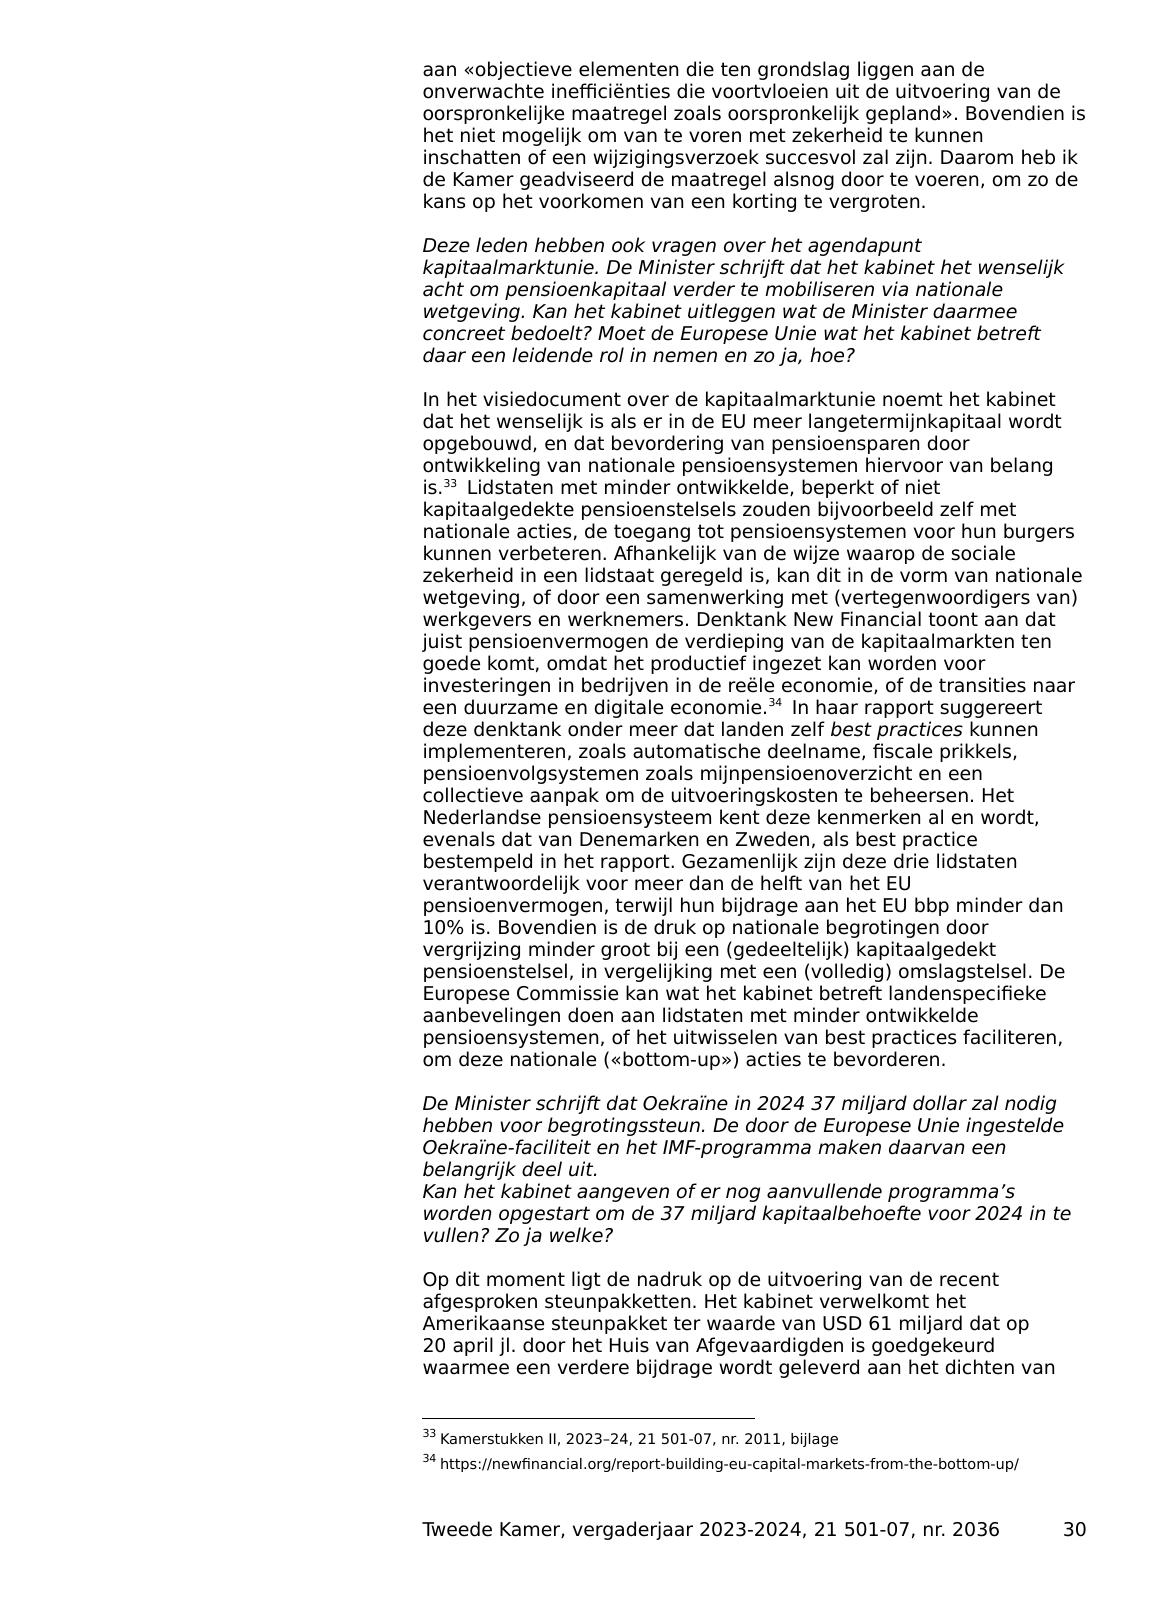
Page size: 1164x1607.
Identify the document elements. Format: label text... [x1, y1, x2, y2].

text https://newfinancial.org/report-building-eu-capital-markets-from-the-bottom-up/ [422, 1452, 1087, 1474]
text Op dit moment ligt de nadruk op de uitvoering van de recent afgesproken steunpakketten. Het kabinet verwelkomt het Amerikaanse steunpakket ter waarde van USD 61 miljard dat op 20 april jl. door het Huis van Afgevaardigden is goedgekeurd waarmee een verdere bijdrage wordt geleverd aan het dichten van [422, 1269, 1087, 1379]
text Kan het kabinet aangeven of er nog aanvullende programma’s worden opgestart om de 37 miljard kapitaalbehoefte voor 2024 in te vullen? Zo ja welke? [422, 1181, 1087, 1247]
text Deze leden hebben ook vragen over het agendapunt kapitaalmarktunie. De Minister schrijft dat het kabinet het wenselijk acht om pensioenkapitaal verder te mobiliseren via nationale wetgeving. Kan het kabinet uitleggen wat de Minister daarmee concreet bedoelt? Moet de Europese Unie wat het kabinet betreft daar een leidende rol in nemen en zo ja, hoe? [422, 235, 1087, 367]
text aan «objectieve elementen die ten grondslag liggen aan de onverwachte inefficiënties die voortvloeien uit de uitvoering van de oorspronkelijke maatregel zoals oorspronkelijk gepland». Bovendien is het niet mogelijk om van te voren met zekerheid te kunnen inschatten of een wijzigingsverzoek succesvol zal zijn. Daarom heb ik de Kamer geadviseerd de maatregel alsnog door te voeren, om zo de kans op het voorkomen van een korting te vergroten. [422, 59, 1087, 213]
text Kamerstukken II, 2023–24, 21 501-07, nr. 2011, bijlage [422, 1427, 1087, 1449]
text De Minister schrijft dat Oekraïne in 2024 37 miljard dollar zal nodig hebben voor begrotingssteun. De door de Europese Unie ingestelde Oekraïne-faciliteit en het IMF-programma maken daarvan een belangrijk deel uit. [422, 1093, 1087, 1181]
text In het visiedocument over de kapitaalmarktunie noemt het kabinet dat het wenselijk is als er in de EU meer langetermijnkapitaal wordt opgebouwd, en dat bevordering van pensioensparen door ontwikkeling van nationale pensioensystemen hiervoor van belang is. Lidstaten met minder ontwikkelde, beperkt of niet kapitaalgedekte pensioenstelsels zouden bijvoorbeeld zelf met nationale acties, de toegang tot pensioensystemen voor hun burgers kunnen verbeteren. Afhankelijk van de wijze waarop de sociale zekerheid in een lidstaat geregeld is, kan dit in de vorm van nationale wetgeving, of door een samenwerking met (vertegenwoordigers van) werkgevers en werknemers. Denktank New Financial toont aan dat juist pensioenvermogen de verdieping van de kapitaalmarkten ten goede komt, omdat het productief ingezet kan worden voor investeringen in bedrijven in de reële economie, of de transities naar een duurzame en digitale economie. In haar rapport suggereert deze denktank onder meer dat landen zelf best practices kunnen implementeren, zoals automatische deelname, fiscale prikkels, pensioenvolgsystemen zoals mijnpensioenoverzicht en een collectieve aanpak om de uitvoeringskosten te beheersen. Het Nederlandse pensioensysteem kent deze kenmerken al en wordt, evenals dat van Denemarken en Zweden, als best practice bestempeld in het rapport. Gezamenlijk zijn deze drie lidstaten verantwoordelijk voor meer dan de helft van het EU pensioenvermogen, terwijl hun bijdrage aan het EU bbp minder dan 10% is. Bovendien is de druk op nationale begrotingen door vergrijzing minder groot bij een (gedeeltelijk) kapitaalgedekt pensioenstelsel, in vergelijking met een (volledig) omslagstelsel. De Europese Commissie kan wat het kabinet betreft landenspecifieke aanbevelingen doen aan lidstaten met minder ontwikkelde pensioensystemen, of het uitwisselen van best practices faciliteren, om deze nationale («bottom-up») acties te bevorderen. [422, 389, 1087, 1071]
